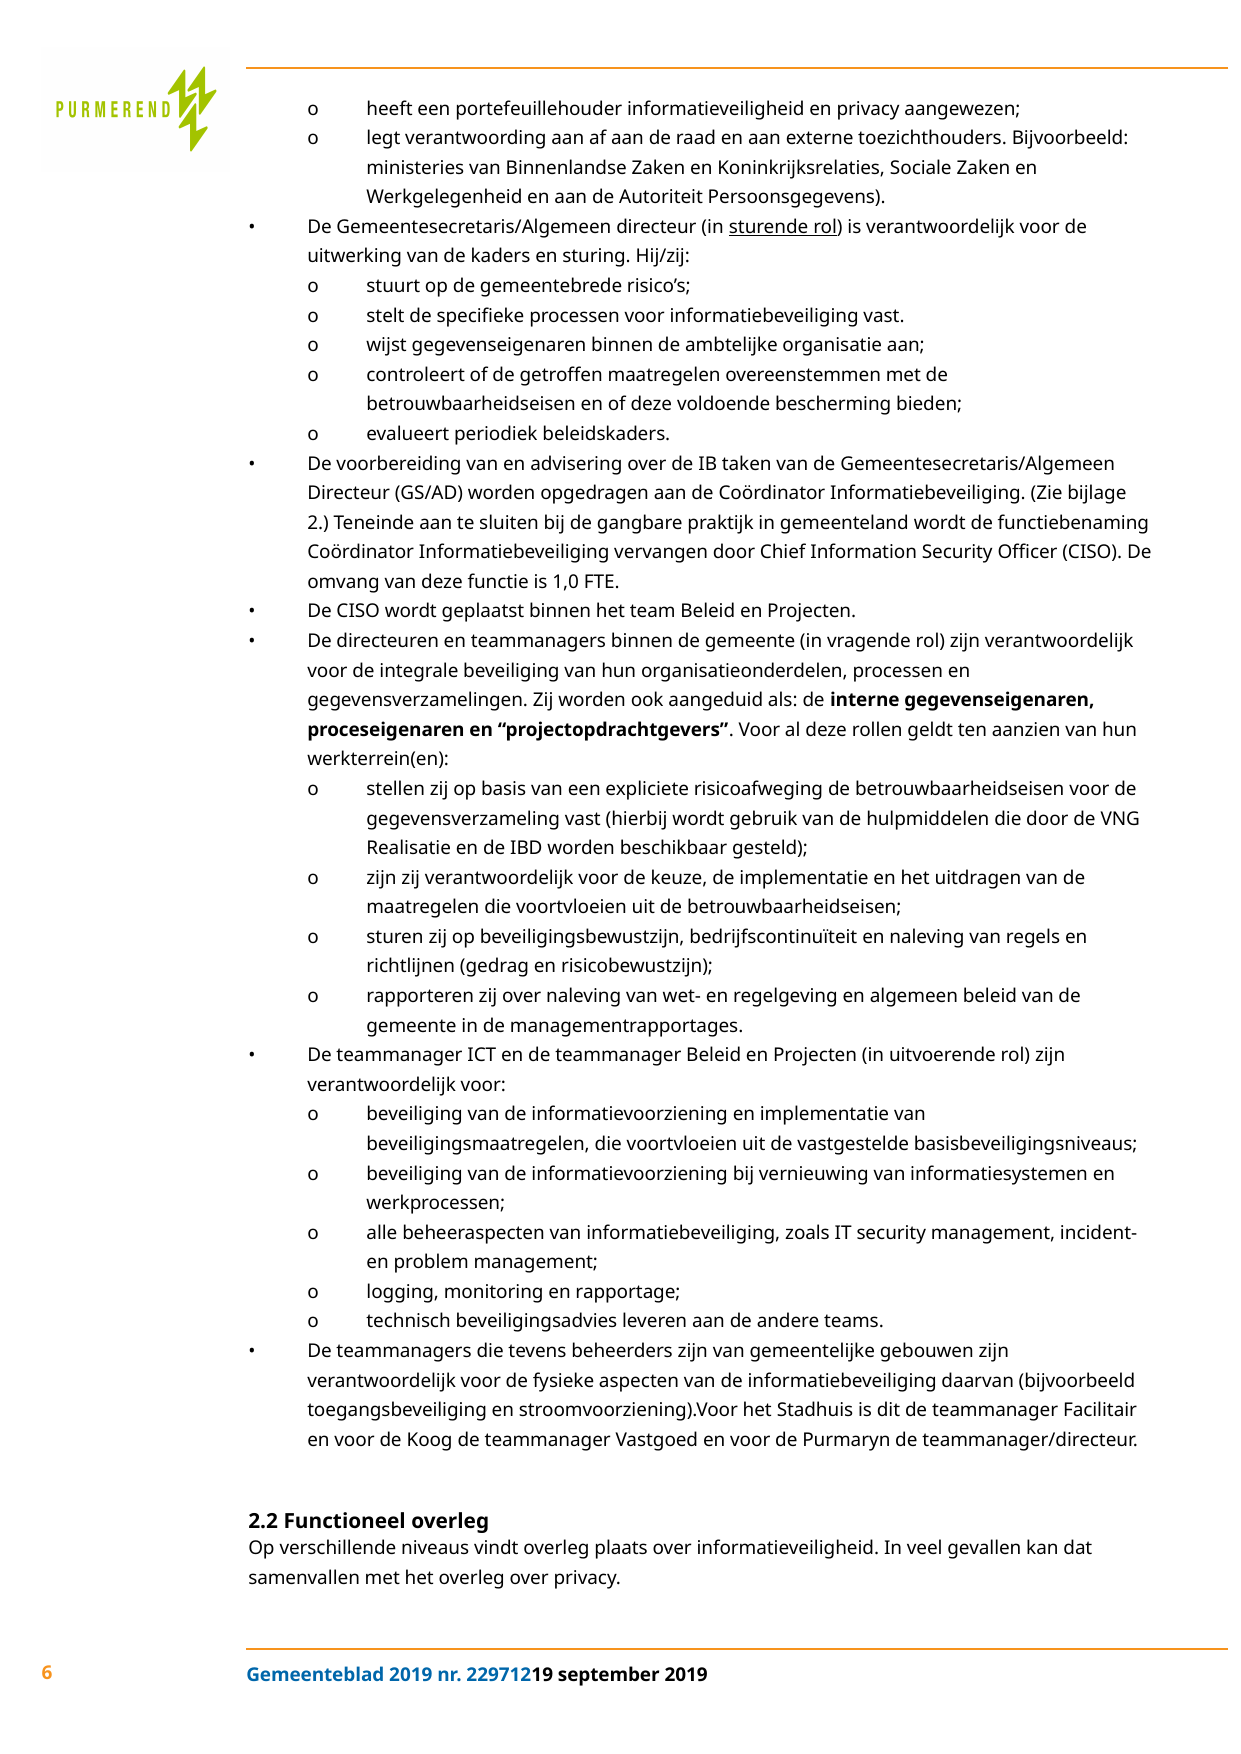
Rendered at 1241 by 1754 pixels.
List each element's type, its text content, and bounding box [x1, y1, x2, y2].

list beveiliging van de informatievoorziening bij vernieuwing van informatiesystemen en werkprocessen; [307, 1160, 1152, 1215]
list evalueert periodiek beleidskaders. [307, 420, 1152, 446]
list wijst gegevenseigenaren binnen de ambtelijke organisatie aan; [307, 331, 1152, 357]
list De voorbereiding van en advisering over de IB taken van de Gemeentesecretaris/Algemeen Directeur (GS/AD) worden opgedragen aan de Coördinator Informatiebeveiliging. (Zie bijlage 2.) Teneinde aan te sluiten bij de gangbare praktijk in gemeenteland wordt de functiebenaming Coördinator Informatiebeveiliging vervangen door Chief Information Security Officer (CISO). De omvang van deze functie is 1,0 FTE. [248, 450, 1152, 594]
picture [41, 47, 231, 172]
list De CISO wordt geplaatst binnen het team Beleid en Projecten. [248, 598, 1152, 623]
list heeft een portefeuillehouder informatieveiligheid en privacy aangewezen; [307, 95, 1152, 121]
list stellen zij op basis van een expliciete risicoafweging de betrouwbaarheidseisen voor de gegevensverzameling vast (hierbij wordt gebruik van de hulpmiddelen die door de VNG Realisatie en de IBD worden beschikbaar gesteld); [307, 775, 1152, 860]
text Op verschillende niveaus vindt overleg plaats over informatieveiligheid. In veel gevallen kan dat samenvallen met het overleg over privacy. [248, 1534, 1152, 1590]
list stuurt op de gemeentebrede risico’s; [307, 272, 1152, 298]
list beveiliging van de informatievoorziening en implementatie van beveiligingsmaatregelen, die voortvloeien uit de vastgestelde basisbeveiligingsniveaus; [307, 1101, 1152, 1156]
list sturen zij op beveiligingsbewustzijn, bedrijfscontinuïteit en naleving van regels en richtlijnen (gedrag en risicobewustzijn); [307, 923, 1152, 978]
list rapporteren zij over naleving van wet- en regelgeving en algemeen beleid van de gemeente in de managementrapportages. [307, 982, 1152, 1038]
text 2.2 Functioneel overleg [248, 1506, 1152, 1534]
list zijn zij verantwoordelijk voor de keuze, de implementatie en het uitdragen van de maatregelen die voortvloeien uit de betrouwbaarheidseisen; [307, 864, 1152, 919]
list De teammanagers die tevens beheerders zijn van gemeentelijke gebouwen zijn verantwoordelijk voor de fysieke aspecten van de informatiebeveiliging daarvan (bijvoorbeeld toegangsbeveiliging en stroomvoorziening).Voor het Stadhuis is dit de teammanager Facilitair en voor de Koog de teammanager Vastgoed en voor de Purmaryn de teammanager/directeur. [248, 1337, 1152, 1452]
list alle beheeraspecten van informatiebeveiliging, zoals IT security management, incident- en problem management; [307, 1219, 1152, 1274]
list technisch beveiligingsadvies leveren aan de andere teams. [307, 1308, 1152, 1333]
list controleert of de getroffen maatregelen overeenstemmen met de betrouwbaarheidseisen en of deze voldoende bescherming bieden; [307, 361, 1152, 416]
list De directeuren en teammanagers binnen de gemeente (in vragende rol) zijn verantwoordelijk voor de integrale beveiliging van hun organisatieonderdelen, processen en gegevensverzamelingen. Zij worden ook aangeduid als: de interne gegevenseigenaren, proceseigenaren en “projectopdrachtgevers”. Voor al deze rollen geldt ten aanzien van hun werkterrein(en): [248, 627, 1152, 771]
list De Gemeentesecretaris/Algemeen directeur (in sturende rol) is verantwoordelijk voor de uitwerking van de kaders en sturing. Hij/zij: [248, 213, 1152, 268]
list De teammanager ICT en de teammanager Beleid en Projecten (in uitvoerende rol) zijn verantwoordelijk voor: [248, 1041, 1152, 1097]
list stelt de specifieke processen voor informatiebeveiliging vast. [307, 302, 1152, 328]
list logging, monitoring en rapportage; [307, 1278, 1152, 1304]
list legt verantwoording aan af aan de raad en aan externe toezichthouders. Bijvoorbeeld: ministeries van Binnenlandse Zaken en Koninkrijksrelaties, Sociale Zaken en Werkgelegenheid en aan de Autoriteit Persoonsgegevens). [307, 124, 1152, 209]
